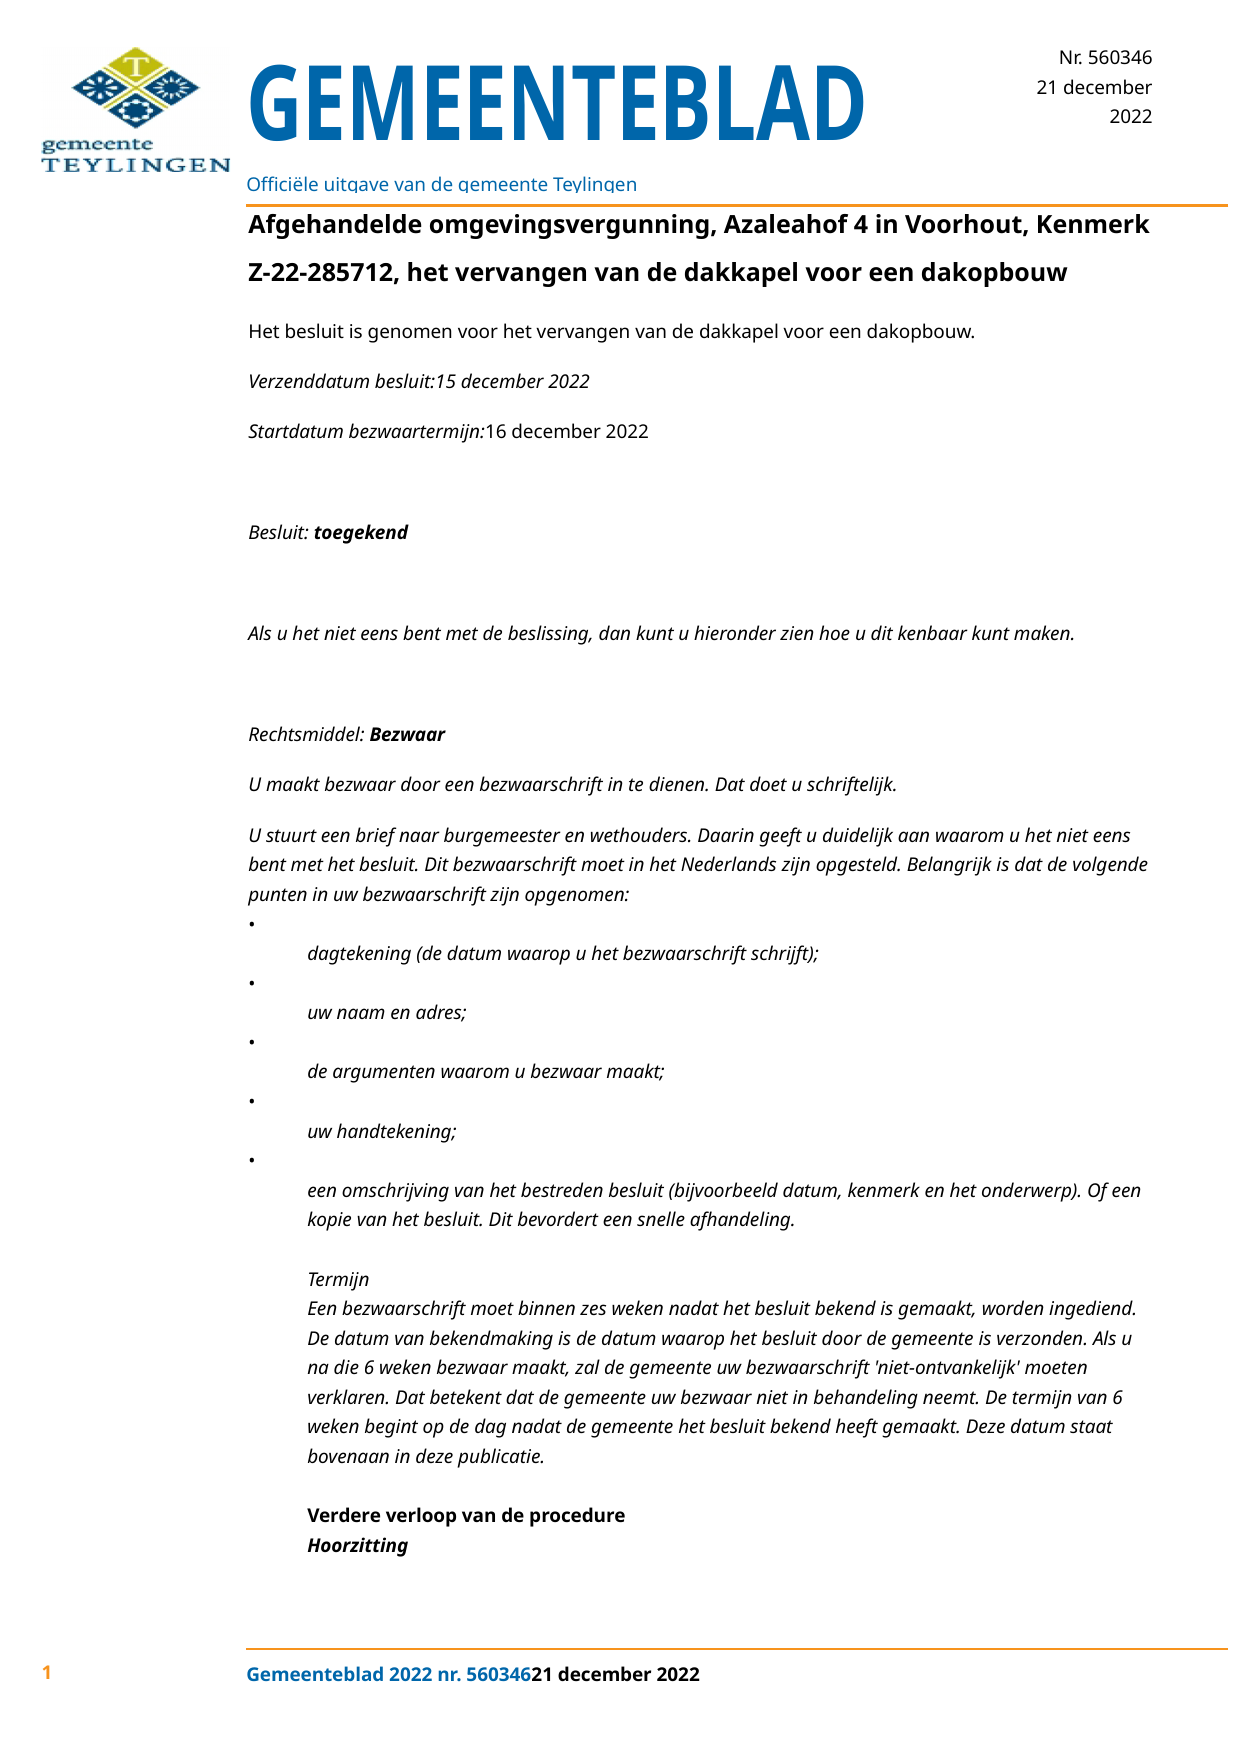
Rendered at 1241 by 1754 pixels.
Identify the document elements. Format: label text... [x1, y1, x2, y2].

list dagtekening (de datum waarop u het bezwaarschrift schrijft); [248, 940, 1152, 966]
list Verdere verloop van de procedure [248, 1502, 1152, 1528]
list Termijn [248, 1266, 1152, 1292]
text Verzenddatum besluit:15 december 2022 [248, 368, 1152, 394]
picture [41, 47, 231, 172]
text Besluit: toegekend [248, 519, 1152, 545]
text Als u het niet eens bent met de beslissing, dan kunt u hieronder zien hoe u dit kenbaar kunt maken. [248, 620, 1152, 646]
text Startdatum bezwaartermijn:16 december 2022 [248, 419, 1152, 444]
list de argumenten waarom u bezwaar maakt; [248, 1059, 1152, 1084]
text Rechtsmiddel: Bezwaar [248, 721, 1152, 747]
text Het besluit is genomen voor het vervangen van de dakkapel voor een dakopbouw. [248, 318, 1152, 344]
list Een bezwaarschrift moet binnen zes weken nadat het besluit bekend is gemaakt, worden ingediend. De datum van bekendmaking is de datum waarop het besluit door de gemeente is verzonden. Als u na die 6 weken bezwaar maakt, zal de gemeente uw bezwaarschrift 'niet-ontvankelijk' moeten verklaren. Dat betekent dat de gemeente uw bezwaar niet in behandeling neemt. De termijn van 6 weken begint op de dag nadat de gemeente het besluit bekend heeft gemaakt. Deze datum staat bovenaan in deze publicatie. [248, 1295, 1152, 1469]
list uw handtekening; [248, 1118, 1152, 1144]
text U stuurt een brief naar burgemeester en wethouders. Daarin geeft u duidelijk aan waarom u het niet eens bent met het besluit. Dit bezwaarschrift moet in het Nederlands zijn opgesteld. Belangrijk is dat de volgende punten in uw bezwaarschrift zijn opgenomen: [248, 822, 1152, 907]
text U maakt bezwaar door een bezwaarschrift in te dienen. Dat doet u schriftelijk. [248, 772, 1152, 797]
list uw naam en adres; [248, 999, 1152, 1025]
list Hoorzitting [248, 1532, 1152, 1558]
list een omschrijving van het bestreden besluit (bijvoorbeeld datum, kenmerk en het onderwerp). Of een kopie van het besluit. Dit bevordert een snelle afhandeling. [248, 1177, 1152, 1232]
text Afgehandelde omgevingsvergunning, Azaleahof 4 in Voorhout, Kenmerk Z-22-285712, het vervangen van de dakkapel voor een dakopbouw [248, 207, 1152, 288]
